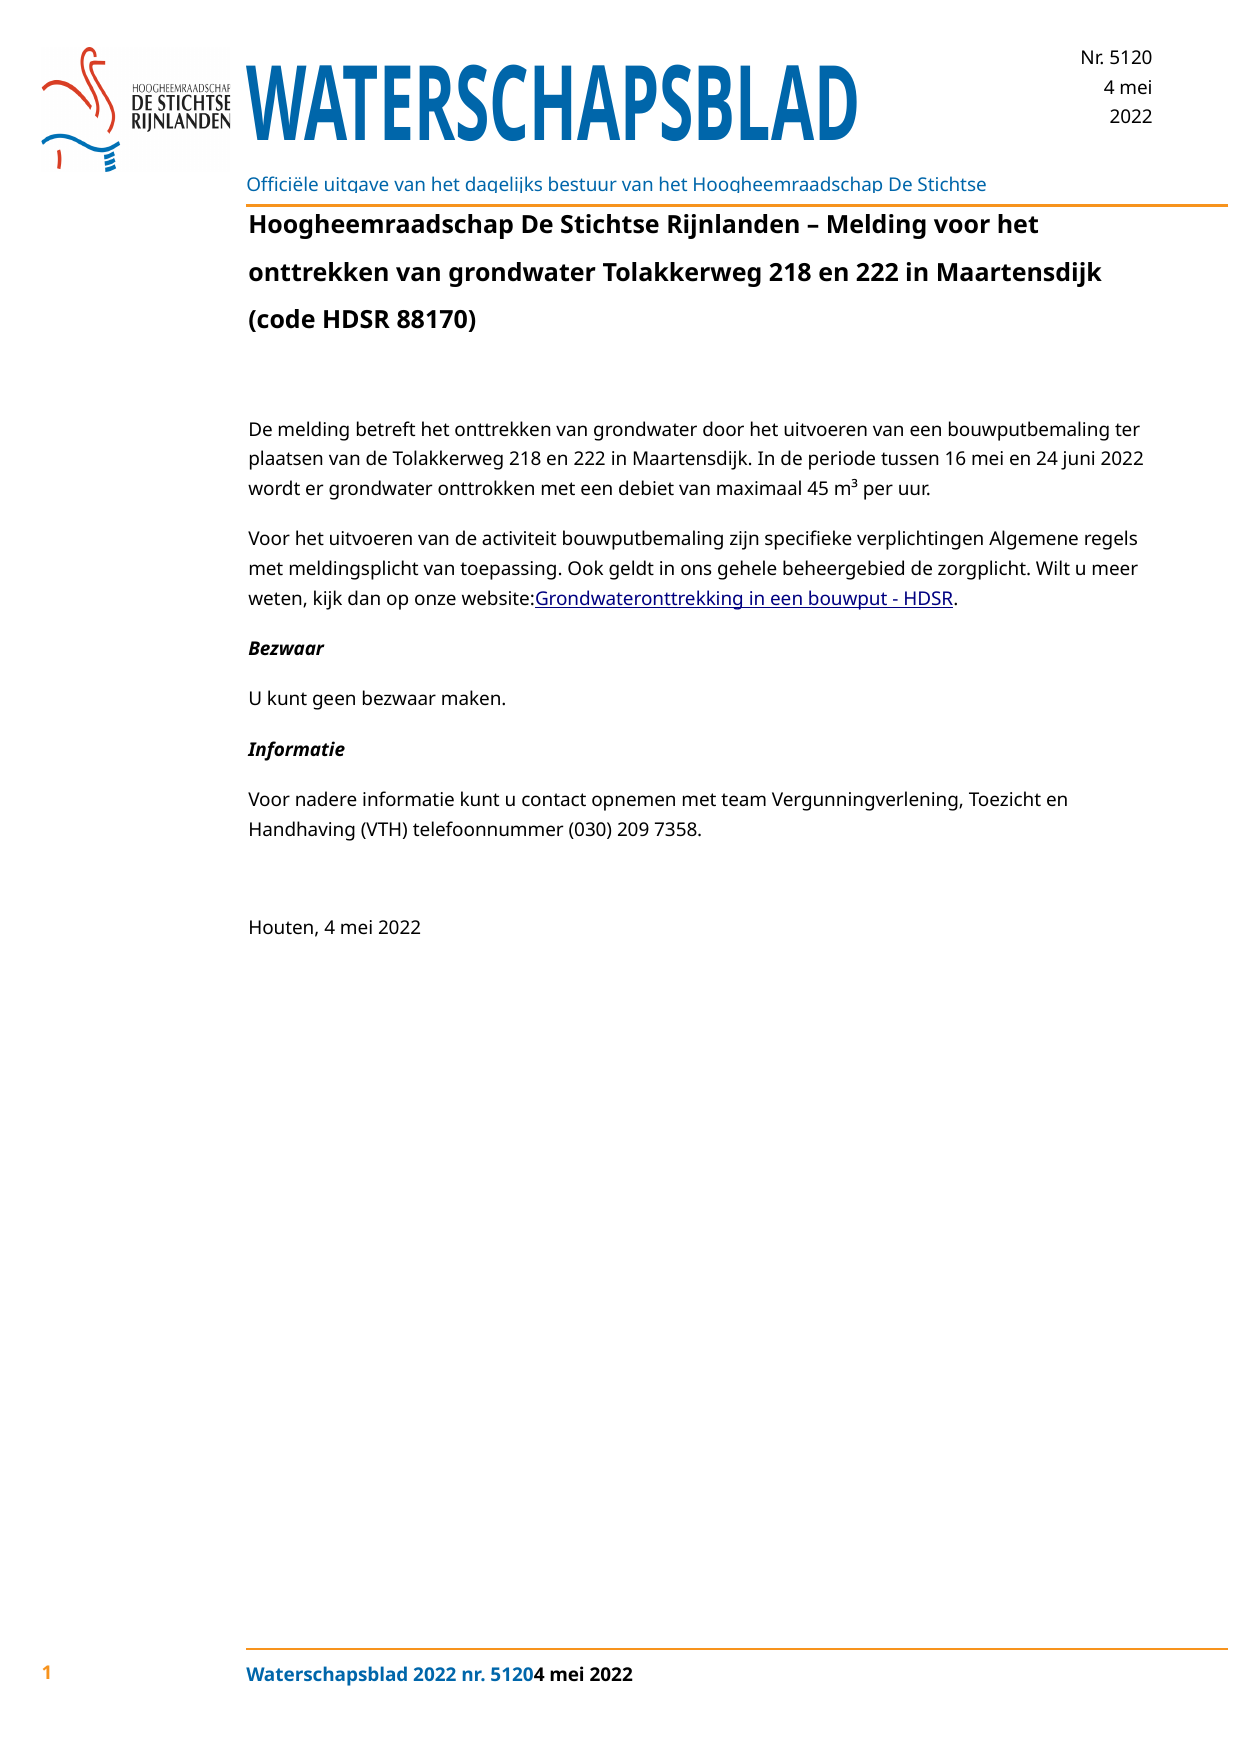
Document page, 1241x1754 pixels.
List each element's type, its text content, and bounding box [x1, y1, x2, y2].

text Bezwaar [248, 635, 1152, 661]
text Voor het uitvoeren van de activiteit bouwputbemaling zijn specifieke verplichtingen Algemene regels met meldingsplicht van toepassing. Ook geldt in ons gehele beheergebied de zorgplicht. Wilt u meer weten, kijk dan op onze website:Grondwateronttrekking in een bouwput - HDSR. [248, 526, 1152, 610]
text U kunt geen bezwaar maken. [248, 686, 1152, 711]
text De melding betreft het onttrekken van grondwater door het uitvoeren van een bouwputbemaling ter plaatsen van de Tolakkerweg 218 en 222 in Maartensdijk. In de periode tussen 16 mei en 24 juni 2022 wordt er grondwater onttrokken met een debiet van maximaal 45 m³ per uur. [248, 416, 1152, 501]
picture [41, 47, 231, 172]
text Houten, 4 mei 2022 [248, 914, 1152, 940]
text Voor nadere informatie kunt u contact opnemen met team Vergunningverlening, Toezicht en Handhaving (VTH) telefoonnummer (030) 209 7358. [248, 786, 1152, 842]
text Informatie [248, 736, 1152, 762]
text Hoogheemraadschap De Stichtse Rijnlanden – Melding voor het onttrekken van grondwater Tolakkerweg 218 en 222 in Maartensdijk (code HDSR 88170) [248, 207, 1152, 336]
